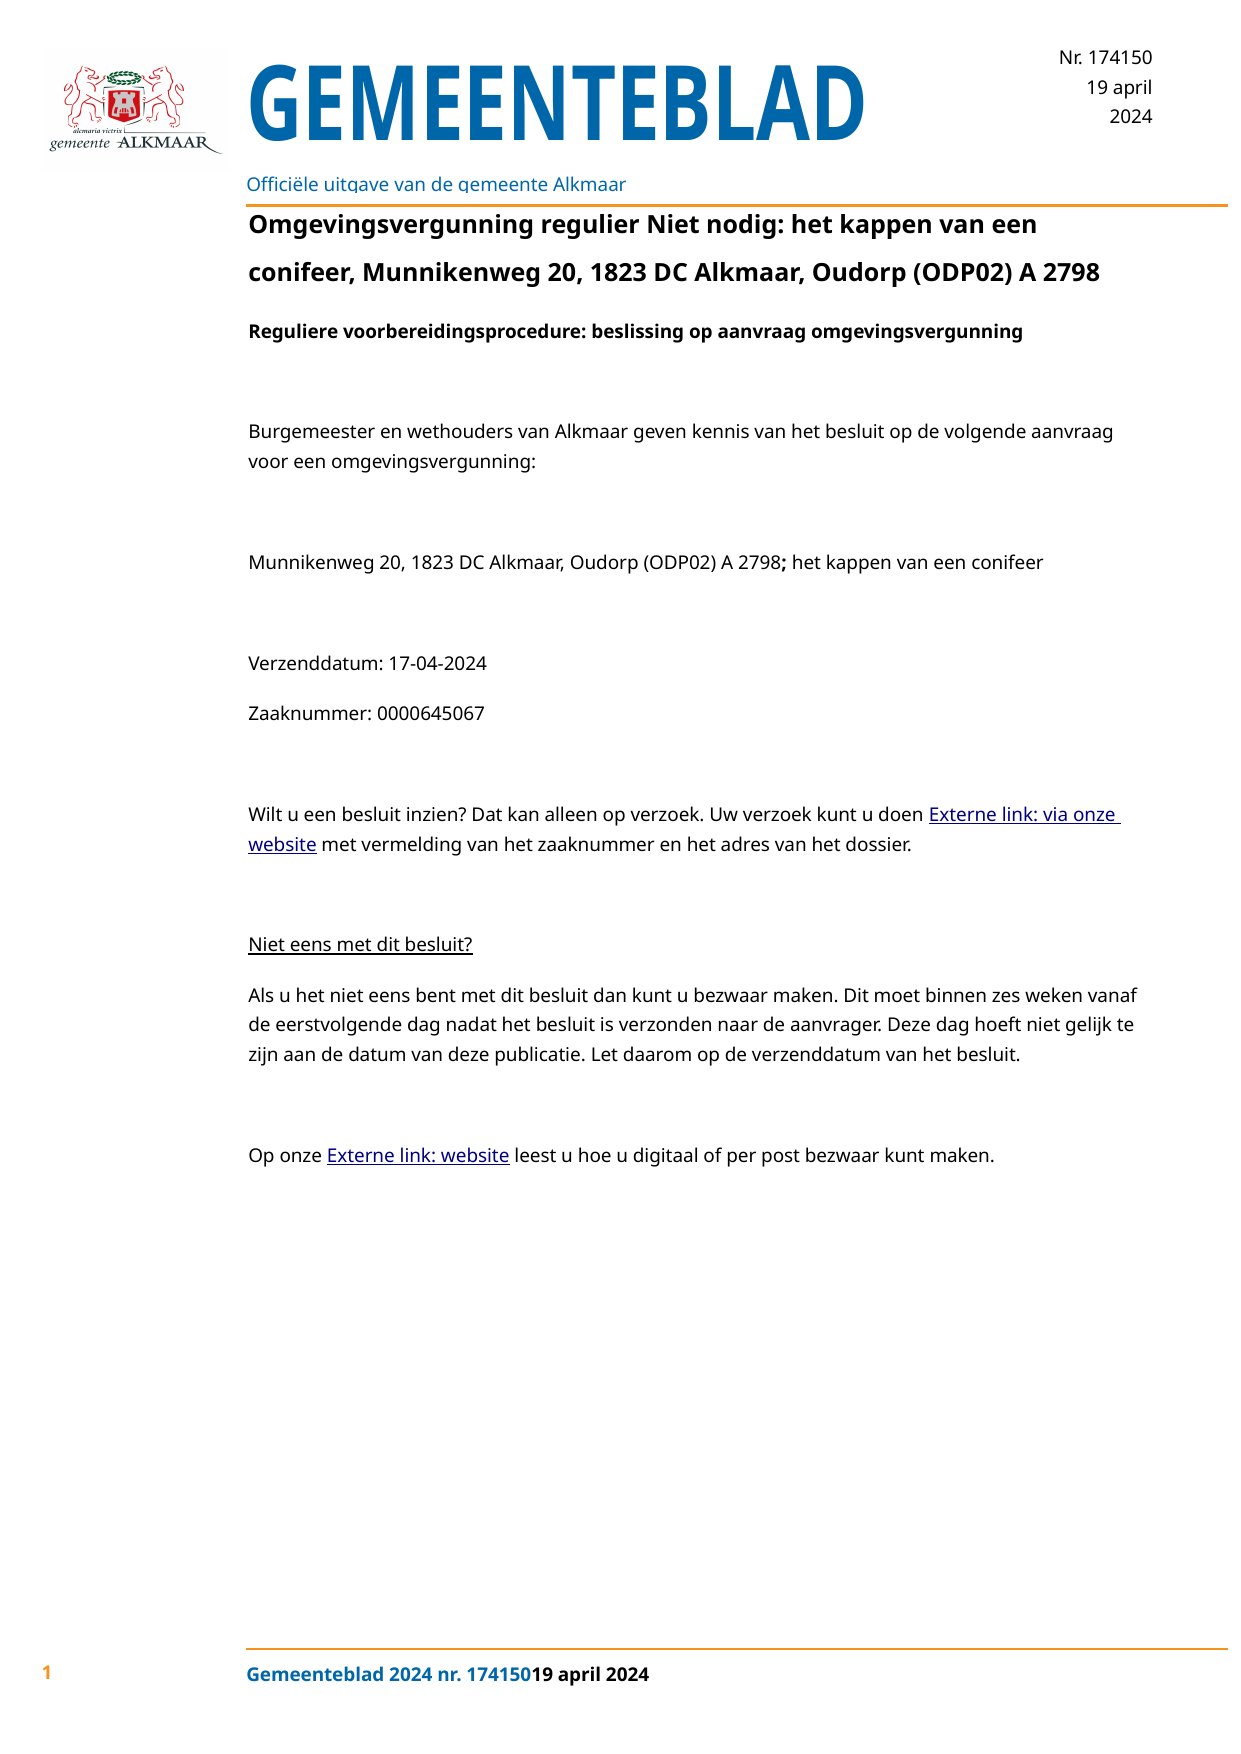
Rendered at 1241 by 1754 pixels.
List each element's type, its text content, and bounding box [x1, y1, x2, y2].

text Verzenddatum: 17-04-2024 [248, 650, 1152, 676]
picture [41, 47, 231, 172]
text Niet eens met dit besluit? [248, 932, 1152, 957]
text Burgemeester en wethouders van Alkmaar geven kennis van het besluit op de volgende aanvraag voor een omgevingsvergunning: [248, 419, 1152, 474]
text Wilt u een besluit inzien? Dat kan alleen op verzoek. Uw verzoek kunt u doen Externe link: via onze website met vermelding van het zaaknummer en het adres van het dossier. [248, 801, 1152, 857]
text Munnikenweg 20, 1823 DC Alkmaar, Oudorp (ODP02) A 2798; het kappen van een conifeer [248, 549, 1152, 575]
text Omgevingsvergunning regulier Niet nodig: het kappen van een conifeer, Munnikenweg 20, 1823 DC Alkmaar, Oudorp (ODP02) A 2798 [248, 207, 1152, 288]
text Als u het niet eens bent met dit besluit dan kunt u bezwaar maken. Dit moet binnen zes weken vanaf de eerstvolgende dag nadat het besluit is verzonden naar de aanvrager. Deze dag hoeft niet gelijk te zijn aan de datum van deze publicatie. Let daarom op de verzenddatum van het besluit. [248, 982, 1152, 1067]
text Zaaknummer: 0000645067 [248, 700, 1152, 726]
text Reguliere voorbereidingsprocedure: beslissing op aanvraag omgevingsvergunning [248, 318, 1152, 344]
text Op onze Externe link: website leest u hoe u digitaal of per post bezwaar kunt maken. [248, 1142, 1152, 1168]
